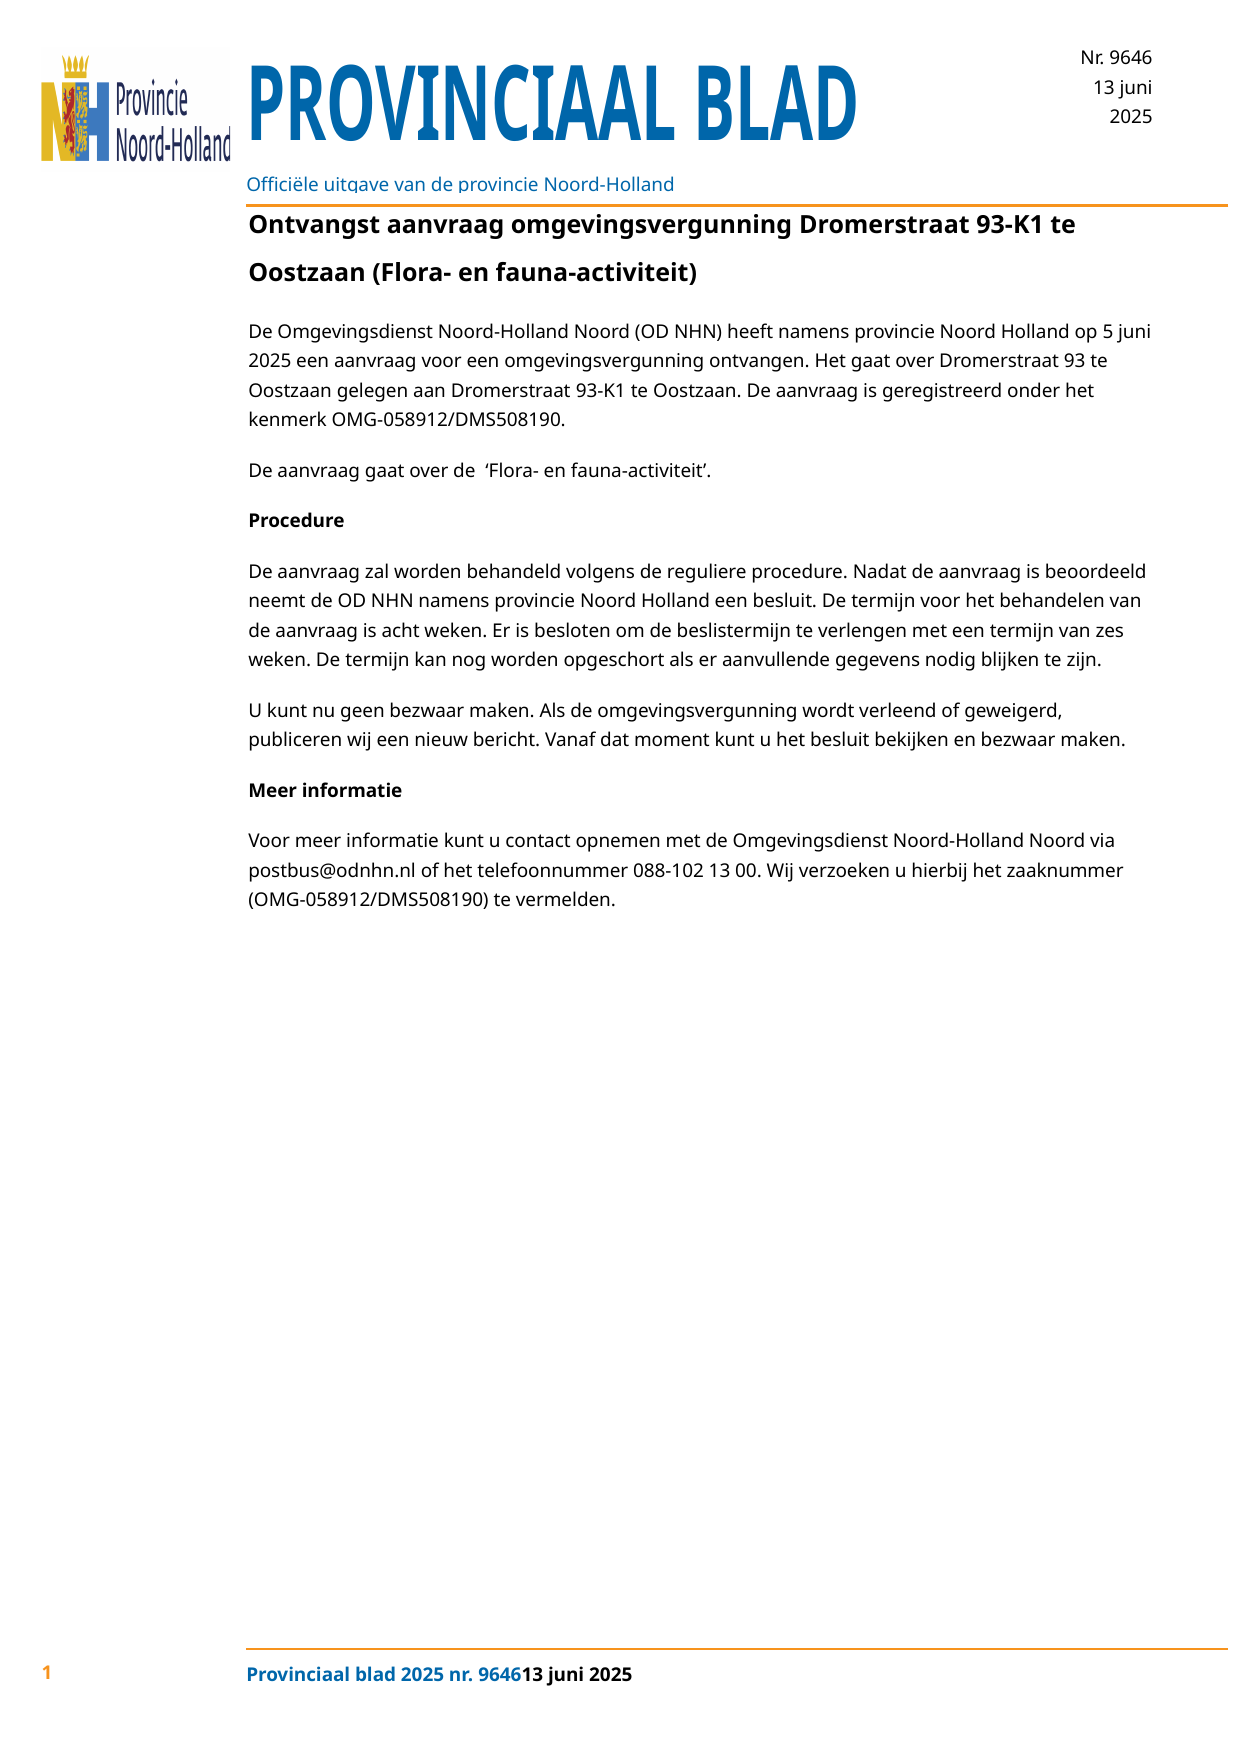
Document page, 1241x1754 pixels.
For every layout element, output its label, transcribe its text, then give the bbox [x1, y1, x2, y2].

text U kunt nu geen bezwaar maken. Als de omgevingsvergunning wordt verleend of geweigerd, publiceren wij een nieuw bericht. Vanaf dat moment kunt u het besluit bekijken en bezwaar maken. [248, 697, 1152, 752]
text Meer informatie [248, 777, 1152, 803]
text De aanvraag gaat over de ‘Flora- en fauna-activiteit’. [248, 457, 1152, 483]
text De aanvraag zal worden behandeld volgens de reguliere procedure. Nadat de aanvraag is beoordeeld neemt de OD NHN namens provincie Noord Holland een besluit. De termijn voor het behandelen van de aanvraag is acht weken. Er is besloten om de beslistermijn te verlengen met een termijn van zes weken. De termijn kan nog worden opgeschort als er aanvullende gegevens nodig blijken te zijn. [248, 558, 1152, 672]
text De Omgevingsdienst Noord-Holland Noord (OD NHN) heeft namens provincie Noord Holland op 5 juni 2025 een aanvraag voor een omgevingsvergunning ontvangen. Het gaat over Dromerstraat 93 te Oostzaan gelegen aan Dromerstraat 93-K1 te Oostzaan. De aanvraag is geregistreerd onder het kenmerk OMG-058912/DMS508190. [248, 318, 1152, 432]
picture [41, 47, 231, 172]
text Voor meer informatie kunt u contact opnemen met de Omgevingsdienst Noord-Holland Noord via postbus@odnhn.nl of het telefoonnummer 088-102 13 00. Wij verzoeken u hierbij het zaaknummer (OMG-058912/DMS508190) te vermelden. [248, 827, 1152, 912]
text Procedure [248, 507, 1152, 533]
text Ontvangst aanvraag omgevingsvergunning Dromerstraat 93-K1 te Oostzaan (Flora- en fauna-activiteit) [248, 207, 1152, 288]
